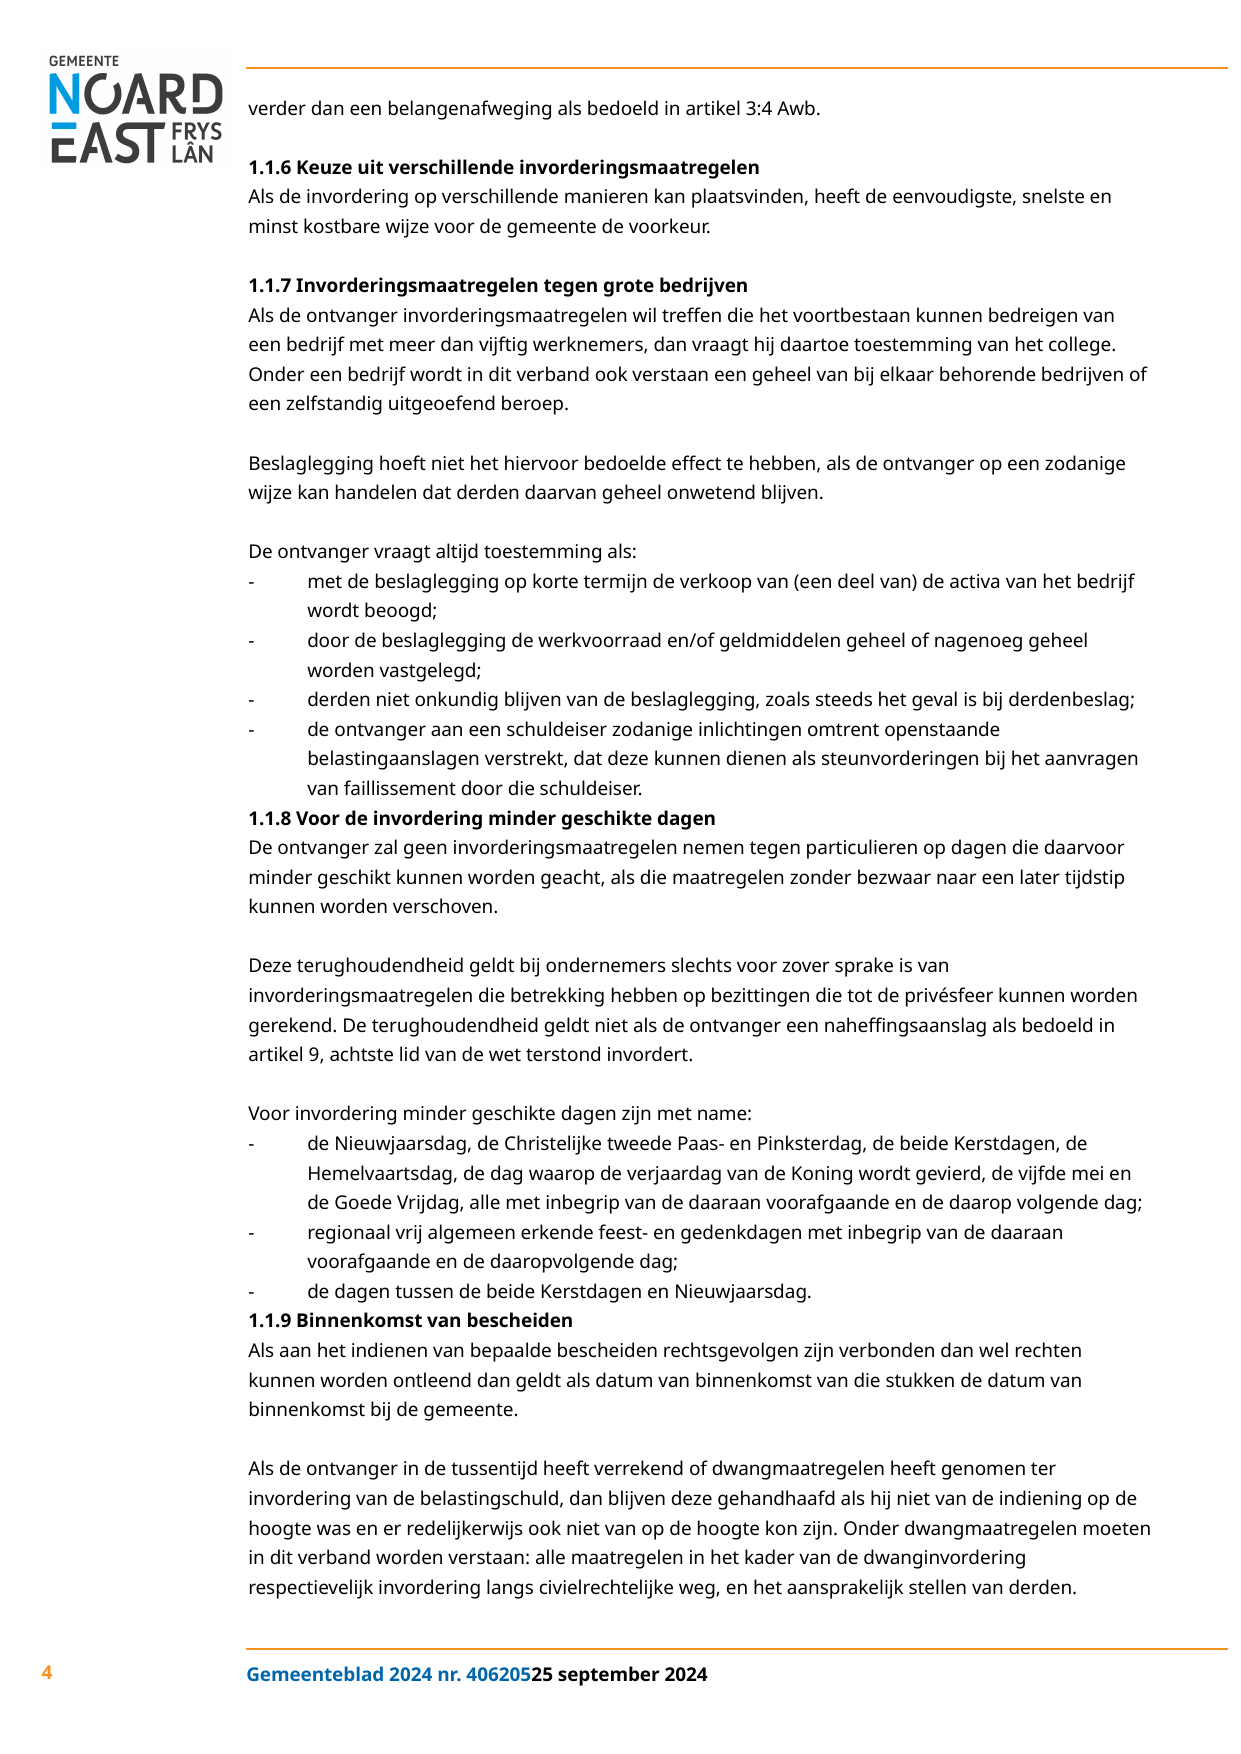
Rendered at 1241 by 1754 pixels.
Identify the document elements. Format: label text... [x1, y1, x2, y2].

text Beslaglegging hoeft niet het hiervoor bedoelde effect te hebben, als de ontvanger op een zodanige wijze kan handelen dat derden daarvan geheel onwetend blijven. [248, 450, 1152, 505]
list door de beslaglegging de werkvoorraad en/of geldmiddelen geheel of nagenoeg geheel worden vastgelegd; [248, 627, 1152, 683]
list de ontvanger aan een schuldeiser zodanige inlichtingen omtrent openstaande belastingaanslagen verstrekt, dat deze kunnen dienen als steunvorderingen bij het aanvragen van faillissement door die schuldeiser. [248, 716, 1152, 801]
list met de beslaglegging op korte termijn de verkoop van (een deel van) de activa van het bedrijf wordt beoogd; [248, 568, 1152, 623]
text Als aan het indienen van bepaalde bescheiden rechtsgevolgen zijn verbonden dan wel rechten kunnen worden ontleend dan geldt als datum van binnenkomst van die stukken de datum van binnenkomst bij de gemeente. [248, 1337, 1152, 1422]
text Als de ontvanger invorderingsmaatregelen wil treffen die het voortbestaan kunnen bedreigen van een bedrijf met meer dan vijftig werknemers, dan vraagt hij daartoe toestemming van het college. Onder een bedrijf wordt in dit verband ook verstaan een geheel van bij elkaar behorende bedrijven of een zelfstandig uitgeoefend beroep. [248, 302, 1152, 416]
list derden niet onkundig blijven van de beslaglegging, zoals steeds het geval is bij derdenbeslag; [248, 686, 1152, 712]
text Deze terughoudendheid geldt bij ondernemers slechts voor zover sprake is van invorderingsmaatregelen die betrekking hebben op bezittingen die tot de privésfeer kunnen worden gerekend. De terughoudendheid geldt niet als de ontvanger een naheffingsaanslag als bedoeld in artikel 9, achtste lid van de wet terstond invordert. [248, 953, 1152, 1067]
list de dagen tussen de beide Kerstdagen en Nieuwjaarsdag. [248, 1278, 1152, 1304]
text 1.1.7 Invorderingsmaatregelen tegen grote bedrijven [248, 272, 1152, 298]
text 1.1.6 Keuze uit verschillende invorderingsmaatregelen [248, 154, 1152, 180]
text 1.1.9 Binnenkomst van bescheiden [248, 1308, 1152, 1333]
text De ontvanger vraagt altijd toestemming als: [248, 538, 1152, 564]
list regionaal vrij algemeen erkende feest- en gedenkdagen met inbegrip van de daaraan voorafgaande en de daaropvolgende dag; [248, 1219, 1152, 1274]
picture [41, 47, 231, 172]
text Als de invordering op verschillende manieren kan plaatsvinden, heeft de eenvoudigste, snelste en minst kostbare wijze voor de gemeente de voorkeur. [248, 183, 1152, 239]
list de Nieuwjaarsdag, de Christelijke tweede Paas- en Pinksterdag, de beide Kerstdagen, de Hemelvaartsdag, de dag waarop de verjaardag van de Koning wordt gevierd, de vijfde mei en de Goede Vrijdag, alle met inbegrip van de daaraan voorafgaande en de daarop volgende dag; [248, 1130, 1152, 1215]
text Voor invordering minder geschikte dagen zijn met name: [248, 1101, 1152, 1126]
text De ontvanger zal geen invorderingsmaatregelen nemen tegen particulieren op dagen die daarvoor minder geschikt kunnen worden geacht, als die maatregelen zonder bezwaar naar een later tijdstip kunnen worden verschoven. [248, 834, 1152, 919]
text verder dan een belangenafweging als bedoeld in artikel 3:4 Awb. [248, 95, 1152, 121]
text 1.1.8 Voor de invordering minder geschikte dagen [248, 805, 1152, 831]
text Als de ontvanger in de tussentijd heeft verrekend of dwangmaatregelen heeft genomen ter invordering van de belastingschuld, dan blijven deze gehandhaafd als hij niet van de indiening op de hoogte was en er redelijkerwijs ook niet van op de hoogte kon zijn. Onder dwangmaatregelen moeten in dit verband worden verstaan: alle maatregelen in het kader van de dwanginvordering respectievelijk invordering langs civielrechtelijke weg, en het aansprakelijk stellen van derden. [248, 1456, 1152, 1600]
